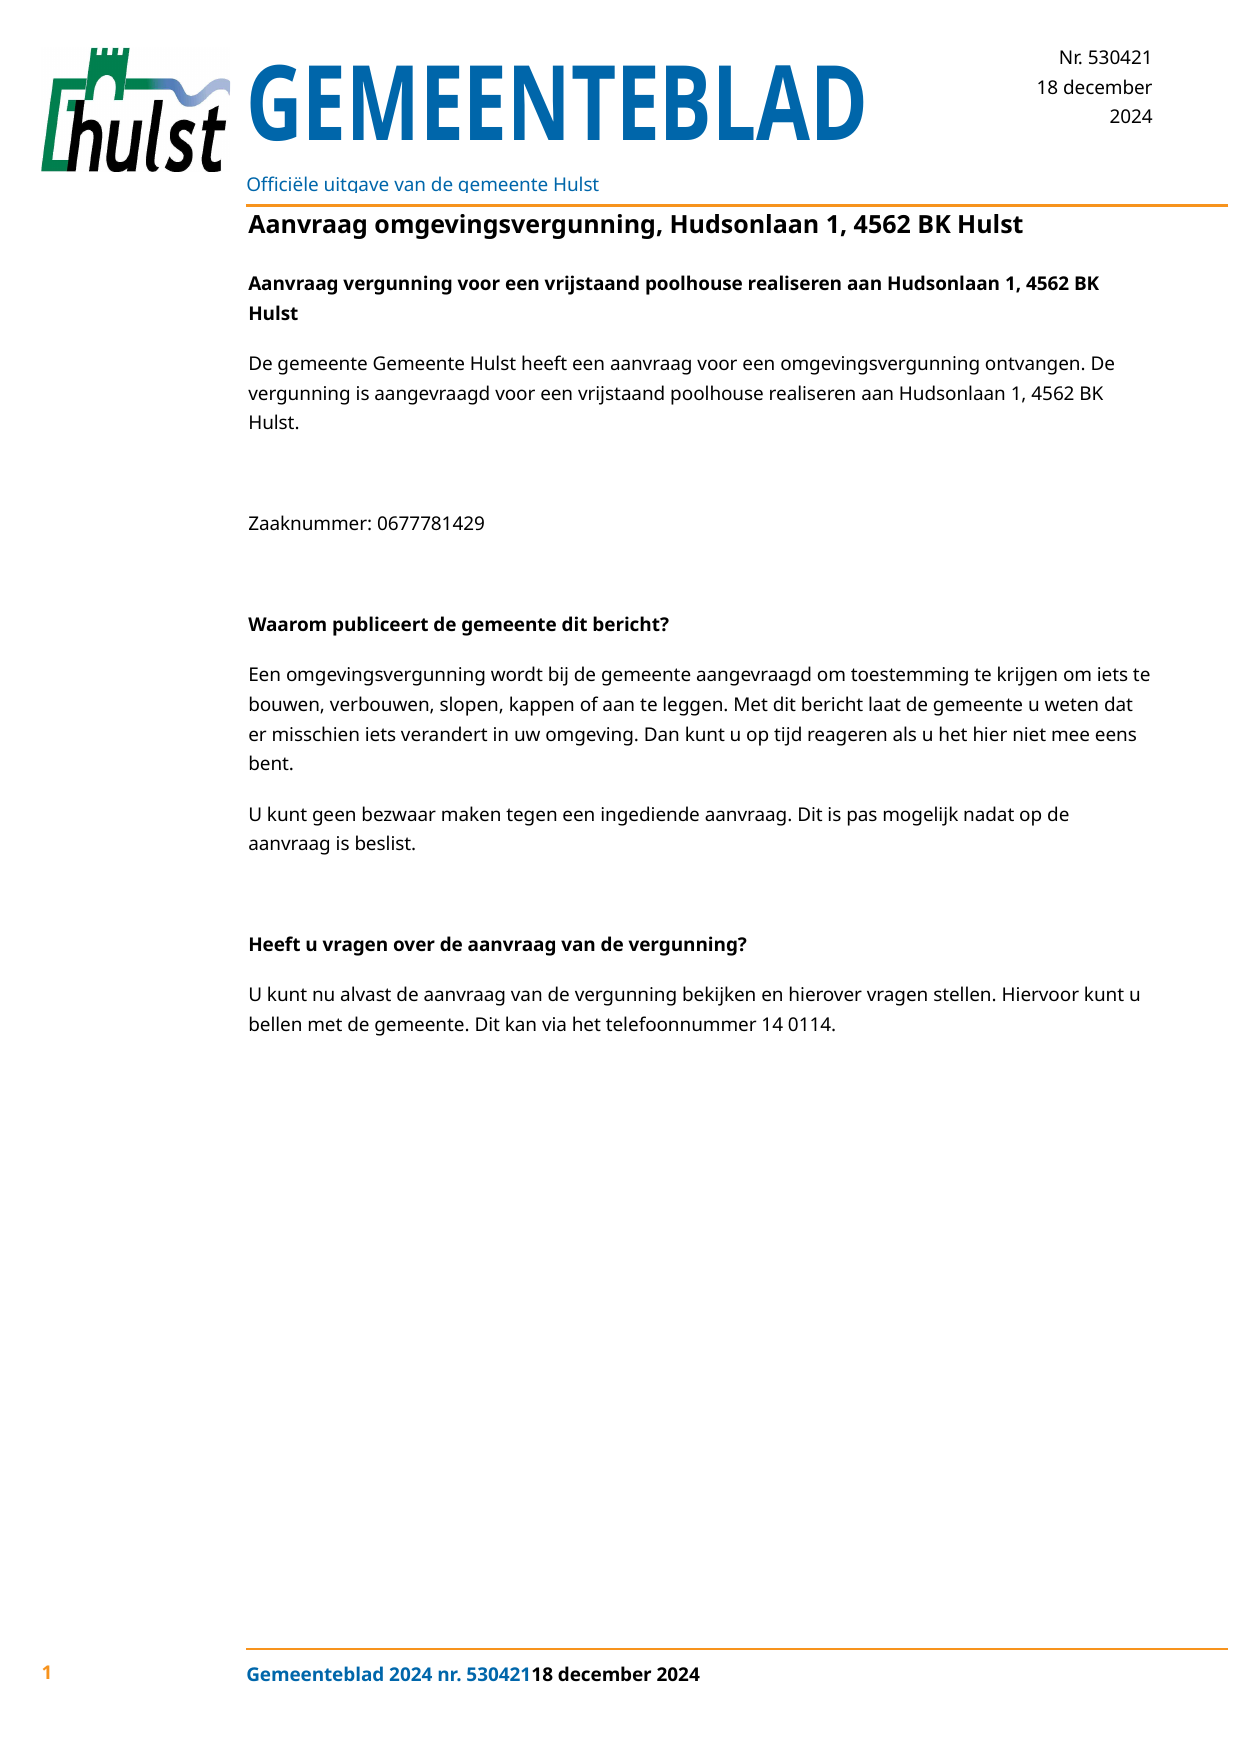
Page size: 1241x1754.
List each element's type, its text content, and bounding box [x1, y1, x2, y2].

picture [41, 47, 231, 172]
text Heeft u vragen over de aanvraag van de vergunning? [248, 931, 1152, 957]
text Zaaknummer: 0677781429 [248, 510, 1152, 536]
text Aanvraag vergunning voor een vrijstaand poolhouse realiseren aan Hudsonlaan 1, 4562 BK Hulst [248, 270, 1152, 326]
text Een omgevingsvergunning wordt bij de gemeente aangevraagd om toestemming te krijgen om iets te bouwen, verbouwen, slopen, kappen of aan te leggen. Met dit bericht laat de gemeente u weten dat er misschien iets verandert in uw omgeving. Dan kunt u op tijd reageren als u het hier niet mee eens bent. [248, 662, 1152, 776]
text Waarom publiceert de gemeente dit bericht? [248, 611, 1152, 637]
text Aanvraag omgevingsvergunning, Hudsonlaan 1, 4562 BK Hulst [248, 207, 1152, 241]
text U kunt nu alvast de aanvraag van de vergunning bekijken en hierover vragen stellen. Hiervoor kunt u bellen met de gemeente. Dit kan via het telefoonnummer 14 0114. [248, 982, 1152, 1037]
text U kunt geen bezwaar maken tegen een ingediende aanvraag. Dit is pas mogelijk nadat op de aanvraag is beslist. [248, 801, 1152, 856]
text De gemeente Gemeente Hulst heeft een aanvraag voor een omgevingsvergunning ontvangen. De vergunning is aangevraagd voor een vrijstaand poolhouse realiseren aan Hudsonlaan 1, 4562 BK Hulst. [248, 350, 1152, 435]
